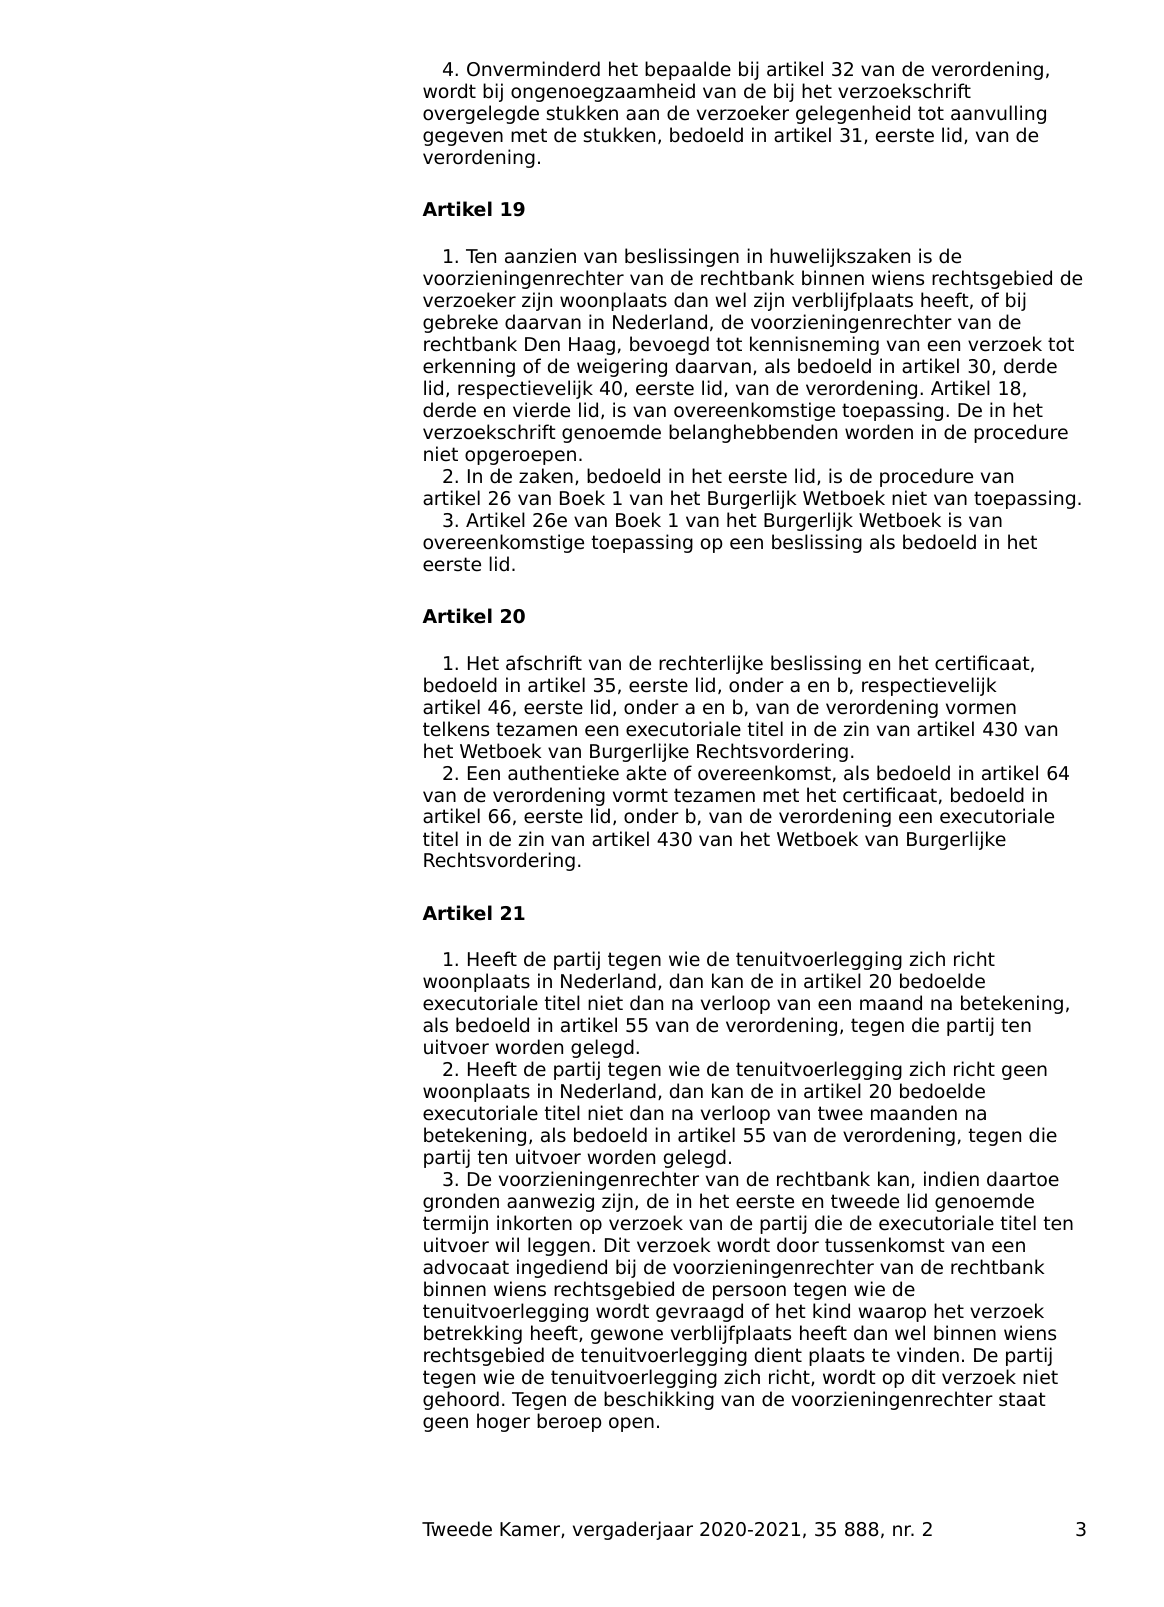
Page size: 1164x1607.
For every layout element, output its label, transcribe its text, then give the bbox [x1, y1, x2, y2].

subtitle Artikel 19 [422, 199, 1087, 221]
text 1. Ten aanzien van beslissingen in huwelijkszaken is de voorzieningenrechter van de rechtbank binnen wiens rechtsgebied de verzoeker zijn woonplaats dan wel zijn verblijfplaats heeft, of bij gebreke daarvan in Nederland, de voorzieningenrechter van de rechtbank Den Haag, bevoegd tot kennisneming van een verzoek tot erkenning of de weigering daarvan, als bedoeld in artikel 30, derde lid, respectievelijk 40, eerste lid, van de verordening. Artikel 18, derde en vierde lid, is van overeenkomstige toepassing. De in het verzoekschrift genoemde belanghebbenden worden in de procedure niet opgeroepen. [422, 246, 1087, 466]
text 1. Heeft de partij tegen wie de tenuitvoerlegging zich richt woonplaats in Nederland, dan kan de in artikel 20 bedoelde executoriale titel niet dan na verloop van een maand na betekening, als bedoeld in artikel 55 van de verordening, tegen die partij ten uitvoer worden gelegd. [422, 949, 1087, 1059]
text 1. Het afschrift van de rechterlijke beslissing en het certificaat, bedoeld in artikel 35, eerste lid, onder a en b, respectievelijk artikel 46, eerste lid, onder a en b, van de verordening vormen telkens tezamen een executoriale titel in de zin van artikel 430 van het Wetboek van Burgerlijke Rechtsvordering. [422, 653, 1087, 762]
text 3. Artikel 26e van Boek 1 van het Burgerlijk Wetboek is van overeenkomstige toepassing op een beslissing als bedoeld in het eerste lid. [422, 510, 1087, 576]
subtitle Artikel 20 [422, 606, 1087, 628]
text 4. Onverminderd het bepaalde bij artikel 32 van de verordening, wordt bij ongenoegzaamheid van de bij het verzoekschrift overgelegde stukken aan de verzoeker gelegenheid tot aanvulling gegeven met de stukken, bedoeld in artikel 31, eerste lid, van de verordening. [422, 59, 1087, 169]
subtitle Artikel 21 [422, 902, 1087, 924]
text 2. Heeft de partij tegen wie de tenuitvoerlegging zich richt geen woonplaats in Nederland, dan kan de in artikel 20 bedoelde executoriale titel niet dan na verloop van twee maanden na betekening, als bedoeld in artikel 55 van de verordening, tegen die partij ten uitvoer worden gelegd. [422, 1059, 1087, 1169]
text 3. De voorzieningenrechter van de rechtbank kan, indien daartoe gronden aanwezig zijn, de in het eerste en tweede lid genoemde termijn inkorten op verzoek van de partij die de executoriale titel ten uitvoer wil leggen. Dit verzoek wordt door tussenkomst van een advocaat ingediend bij de voorzieningenrechter van de rechtbank binnen wiens rechtsgebied de persoon tegen wie de tenuitvoerlegging wordt gevraagd of het kind waarop het verzoek betrekking heeft, gewone verblijfplaats heeft dan wel binnen wiens rechtsgebied de tenuitvoerlegging dient plaats te vinden. De partij tegen wie de tenuitvoerlegging zich richt, wordt op dit verzoek niet gehoord. Tegen de beschikking van de voorzieningenrechter staat geen hoger beroep open. [422, 1169, 1087, 1433]
text 2. Een authentieke akte of overeenkomst, als bedoeld in artikel 64 van de verordening vormt tezamen met het certificaat, bedoeld in artikel 66, eerste lid, onder b, van de verordening een executoriale titel in de zin van artikel 430 van het Wetboek van Burgerlijke Rechtsvordering. [422, 762, 1087, 872]
text 2. In de zaken, bedoeld in het eerste lid, is de procedure van artikel 26 van Boek 1 van het Burgerlijk Wetboek niet van toepassing. [422, 466, 1087, 510]
